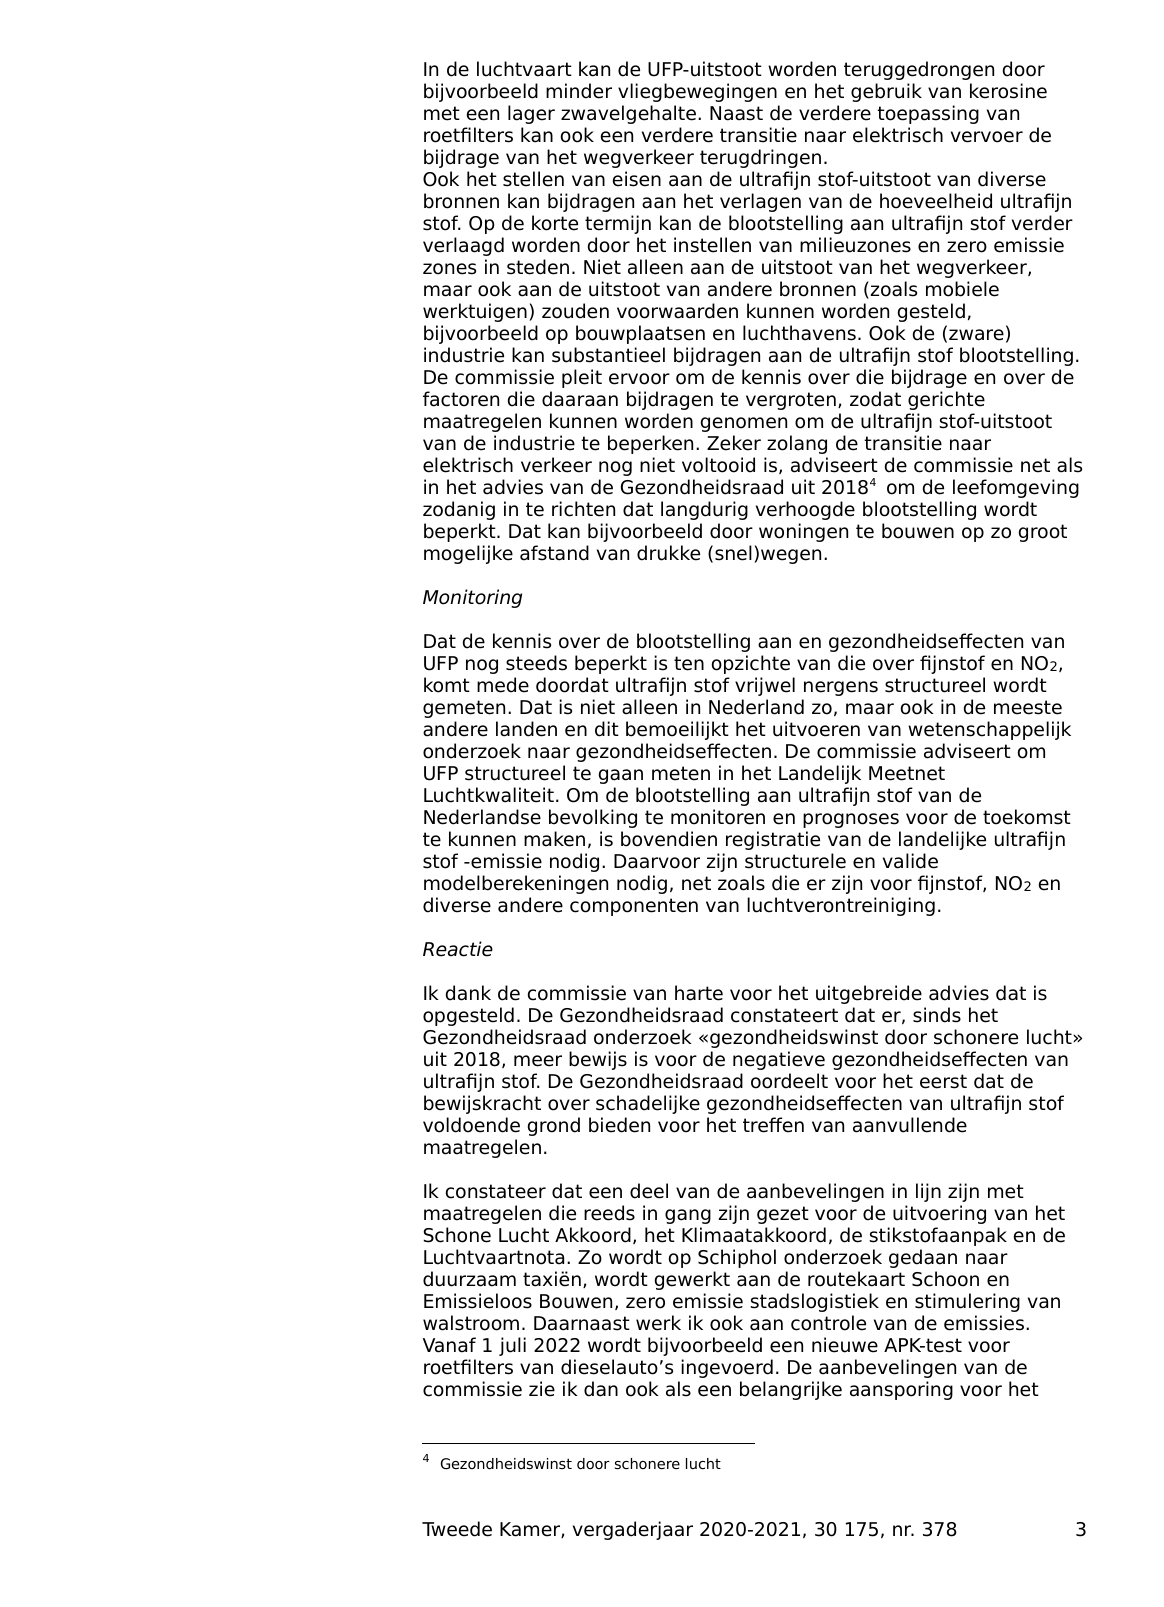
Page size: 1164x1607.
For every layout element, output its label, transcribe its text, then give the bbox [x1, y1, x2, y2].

subtitle Monitoring [422, 587, 1087, 609]
text Ik dank de commissie van harte voor het uitgebreide advies dat is opgesteld. De Gezondheidsraad constateert dat er, sinds het Gezondheidsraad onderzoek «gezondheidswinst door schonere lucht» uit 2018, meer bewijs is voor de negatieve gezondheidseffecten van ultrafijn stof. De Gezondheidsraad oordeelt voor het eerst dat de bewijskracht over schadelijke gezondheidseffecten van ultrafijn stof voldoende grond bieden voor het treffen van aanvullende maatregelen. [422, 983, 1087, 1159]
text Ook het stellen van eisen aan de ultrafijn stof-uitstoot van diverse bronnen kan bijdragen aan het verlagen van de hoeveelheid ultrafijn stof. Op de korte termijn kan de blootstelling aan ultrafijn stof verder verlaagd worden door het instellen van milieuzones en zero emissie zones in steden. Niet alleen aan de uitstoot van het wegverkeer, maar ook aan de uitstoot van andere bronnen (zoals mobiele werktuigen) zouden voorwaarden kunnen worden gesteld, bijvoorbeeld op bouwplaatsen en luchthavens. Ook de (zware) industrie kan substantieel bijdragen aan de ultrafijn stof blootstelling. De commissie pleit ervoor om de kennis over die bijdrage en over de factoren die daaraan bijdragen te vergroten, zodat gerichte maatregelen kunnen worden genomen om de ultrafijn stof-uitstoot van de industrie te beperken. Zeker zolang de transitie naar elektrisch verkeer nog niet voltooid is, adviseert de commissie net als in het advies van de Gezondheidsraad uit 2018 om de leefomgeving zodanig in te richten dat langdurig verhoogde blootstelling wordt beperkt. Dat kan bijvoorbeeld door woningen te bouwen op zo groot mogelijke afstand van drukke (snel)wegen. [422, 169, 1087, 564]
text Dat de kennis over de blootstelling aan en gezondheidseffecten van UFP nog steeds beperkt is ten opzichte van die over fijnstof en NO2, komt mede doordat ultrafijn stof vrijwel nergens structureel wordt gemeten. Dat is niet alleen in Nederland zo, maar ook in de meeste andere landen en dit bemoeilijkt het uitvoeren van wetenschappelijk onderzoek naar gezondheidseffecten. De commissie adviseert om UFP structureel te gaan meten in het Landelijk Meetnet Luchtkwaliteit. Om de blootstelling aan ultrafijn stof van de Nederlandse bevolking te monitoren en prognoses voor de toekomst te kunnen maken, is bovendien registratie van de landelijke ultrafijn stof -emissie nodig. Daarvoor zijn structurele en valide modelberekeningen nodig, net zoals die er zijn voor fijnstof, NO2 en diverse andere componenten van luchtverontreiniging. [422, 631, 1087, 917]
subtitle Reactie [422, 939, 1087, 961]
text Gezondheidswinst door schonere lucht [422, 1452, 1087, 1474]
text Ik constateer dat een deel van de aanbevelingen in lijn zijn met maatregelen die reeds in gang zijn gezet voor de uitvoering van het Schone Lucht Akkoord, het Klimaatakkoord, de stikstofaanpak en de Luchtvaartnota. Zo wordt op Schiphol onderzoek gedaan naar duurzaam taxiën, wordt gewerkt aan de routekaart Schoon en Emissieloos Bouwen, zero emissie stadslogistiek en stimulering van walstroom. Daarnaast werk ik ook aan controle van de emissies. Vanaf 1 juli 2022 wordt bijvoorbeeld een nieuwe APK-test voor roetfilters van dieselauto’s ingevoerd. De aanbevelingen van de commissie zie ik dan ook als een belangrijke aansporing voor het [422, 1181, 1087, 1401]
text In de luchtvaart kan de UFP-uitstoot worden teruggedrongen door bijvoorbeeld minder vliegbewegingen en het gebruik van kerosine met een lager zwavelgehalte. Naast de verdere toepassing van roetfilters kan ook een verdere transitie naar elektrisch vervoer de bijdrage van het wegverkeer terugdringen. [422, 59, 1087, 169]
